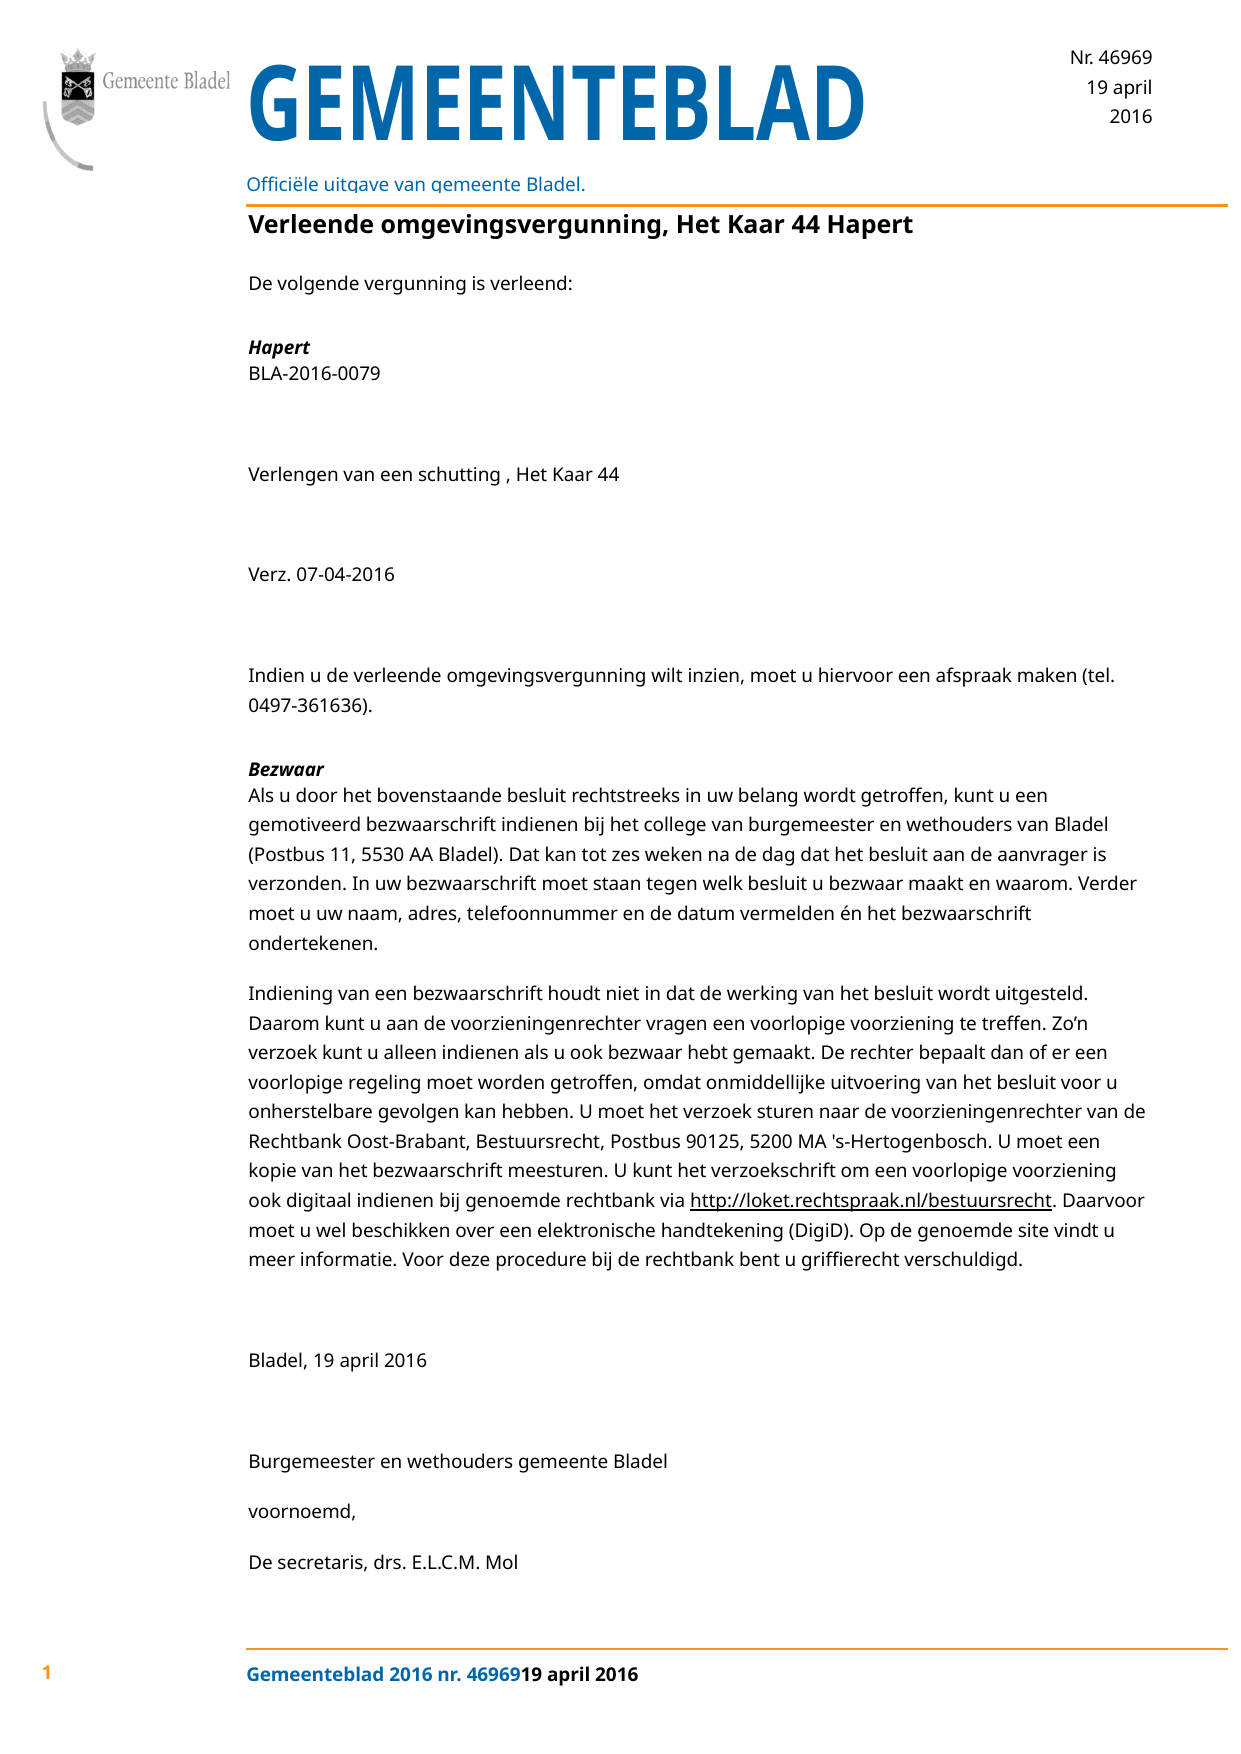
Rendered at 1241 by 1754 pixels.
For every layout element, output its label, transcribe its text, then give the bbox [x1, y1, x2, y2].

text Verlengen van een schutting , Het Kaar 44 [248, 461, 1152, 487]
text voornoemd, [248, 1498, 1152, 1524]
text Bezwaar [248, 756, 1152, 782]
text Verz. 07-04-2016 [248, 562, 1152, 587]
text Indien u de verleende omgevingsvergunning wilt inzien, moet u hiervoor een afspraak maken (tel. 0497-361636). [248, 662, 1152, 718]
text Hapert [248, 334, 1152, 360]
text Bladel, 19 april 2016 [248, 1347, 1152, 1373]
text Indiening van een bezwaarschrift houdt niet in dat de werking van het besluit wordt uitgesteld. Daarom kunt u aan de voorzieningenrechter vragen een voorlopige voorziening te treffen. Zo’n verzoek kunt u alleen indienen als u ook bezwaar hebt gemaakt. De rechter bepaalt dan of er een voorlopige regeling moet worden getroffen, omdat onmiddellijke uitvoering van het besluit voor u onherstelbare gevolgen kan hebben. U moet het verzoek sturen naar de voorzieningenrechter van de Rechtbank Oost-Brabant, Bestuursrecht, Postbus 90125, 5200 MA 's-Hertogenbosch. U moet een kopie van het bezwaarschrift meesturen. U kunt het verzoekschrift om een voorlopige voorziening ook digitaal indienen bij genoemde rechtbank via http://loket.rechtspraak.nl/bestuursrecht. Daarvoor moet u wel beschikken over een elektronische handtekening (DigiD). Op de genoemde site vindt u meer informatie. Voor deze procedure bij de rechtbank bent u griffierecht verschuldigd. [248, 980, 1152, 1272]
text De volgende vergunning is verleend: [248, 270, 1152, 296]
picture [41, 47, 231, 172]
text Verleende omgevingsvergunning, Het Kaar 44 Hapert [248, 207, 1152, 241]
text De secretaris, drs. E.L.C.M. Mol [248, 1549, 1152, 1574]
text BLA-2016-0079 [248, 360, 1152, 386]
text Burgemeester en wethouders gemeente Bladel [248, 1448, 1152, 1474]
text Als u door het bovenstaande besluit rechtstreeks in uw belang wordt getroffen, kunt u een gemotiveerd bezwaarschrift indienen bij het college van burgemeester en wethouders van Bladel (Postbus 11, 5530 AA Bladel). Dat kan tot zes weken na de dag dat het besluit aan de aanvrager is verzonden. In uw bezwaarschrift moet staan tegen welk besluit u bezwaar maakt en waarom. Verder moet u uw naam, adres, telefoonnummer en de datum vermelden én het bezwaarschrift ondertekenen. [248, 782, 1152, 955]
